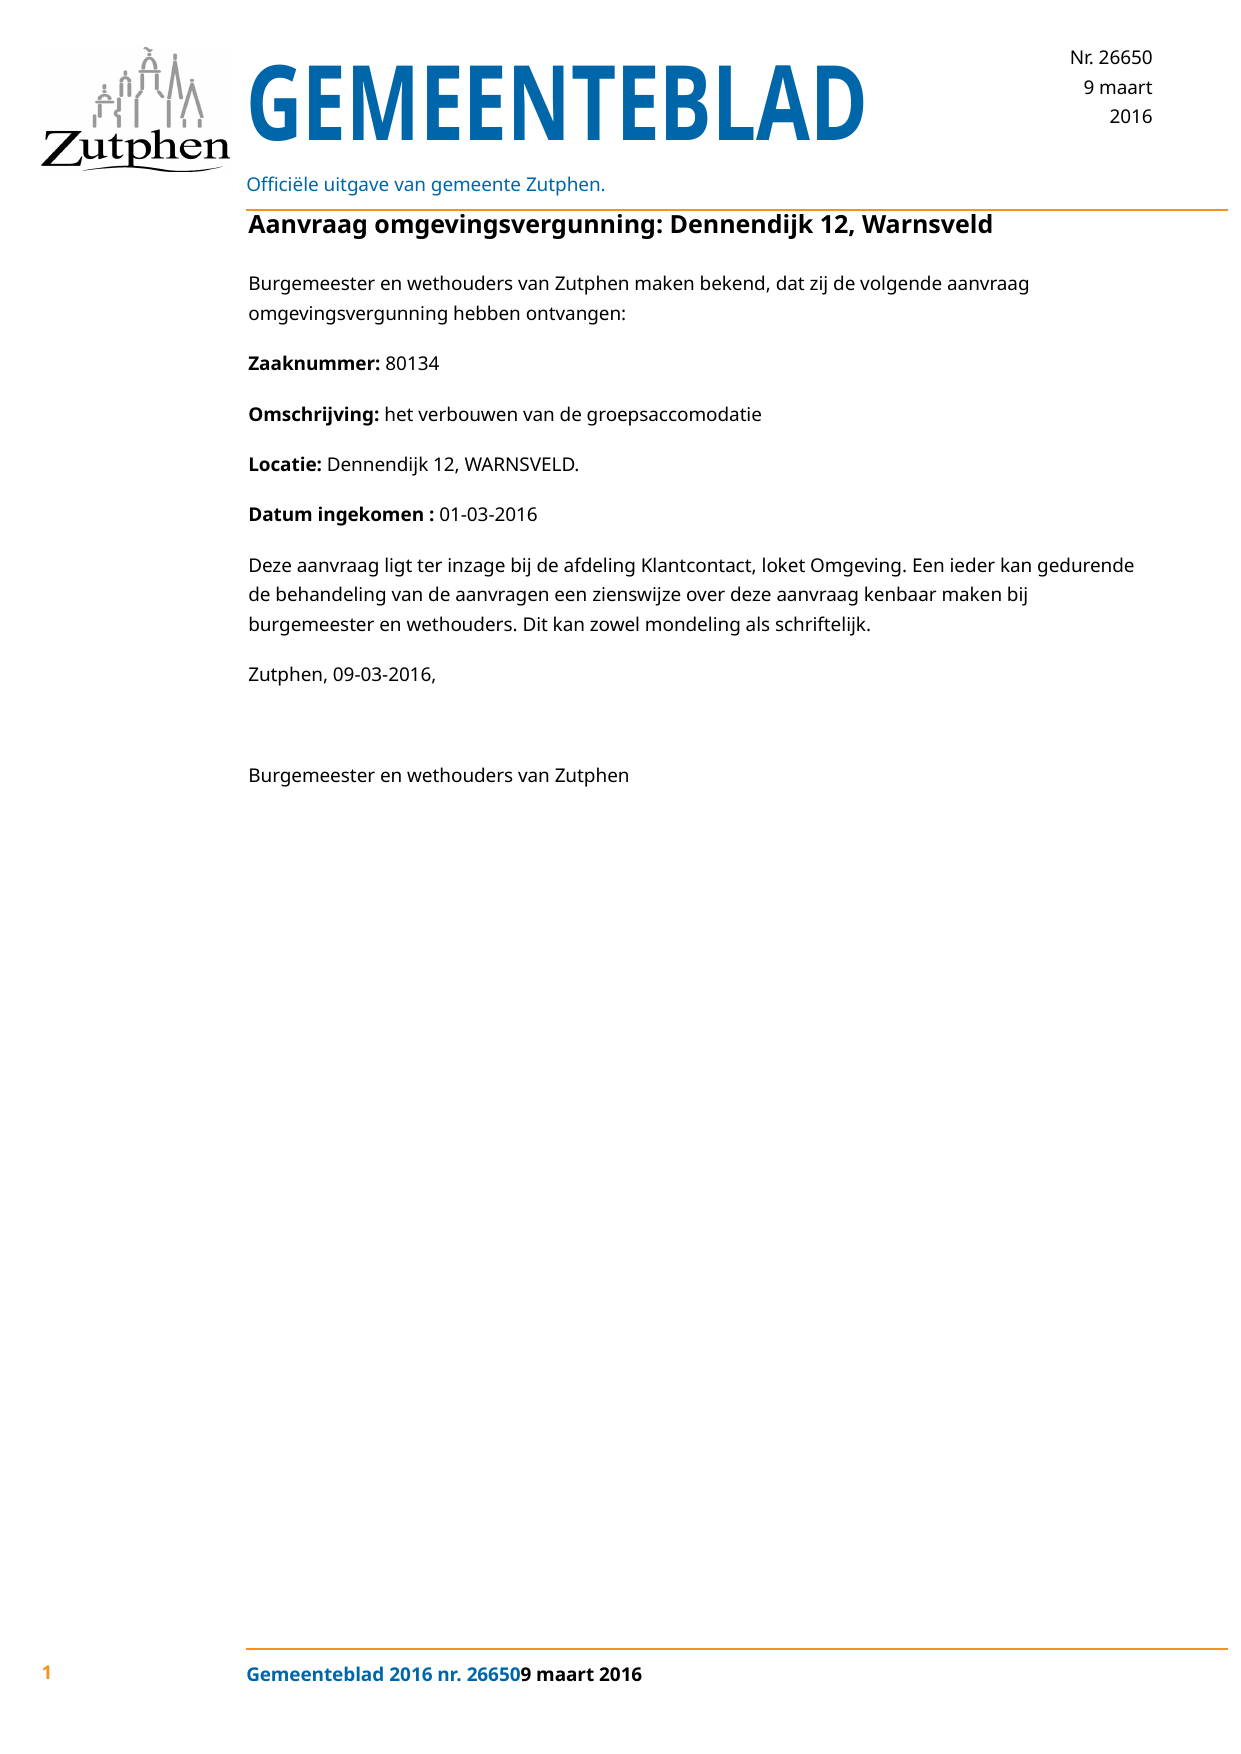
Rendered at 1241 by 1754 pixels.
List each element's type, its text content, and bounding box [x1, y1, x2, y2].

picture [41, 47, 231, 172]
text Burgemeester en wethouders van Zutphen maken bekend, dat zij de volgende aanvraag omgevingsvergunning hebben ontvangen: [248, 270, 1152, 326]
text Datum ingekomen : 01-03-2016 [248, 502, 1152, 527]
text Omschrijving: het verbouwen van de groepsaccomodatie [248, 401, 1152, 426]
text Burgemeester en wethouders van Zutphen [248, 762, 1152, 788]
text Zaaknummer: 80134 [248, 350, 1152, 376]
text Locatie: Dennendijk 12, WARNSVELD. [248, 451, 1152, 477]
text Aanvraag omgevingsvergunning: Dennendijk 12, Warnsveld [248, 211, 1152, 241]
text Zutphen, 09-03-2016, [248, 662, 1152, 687]
text Deze aanvraag ligt ter inzage bij de afdeling Klantcontact, loket Omgeving. Een ieder kan gedurende de behandeling van de aanvragen een zienswijze over deze aanvraag kenbaar maken bij burgemeester en wethouders. Dit kan zowel mondeling als schriftelijk. [248, 552, 1152, 637]
